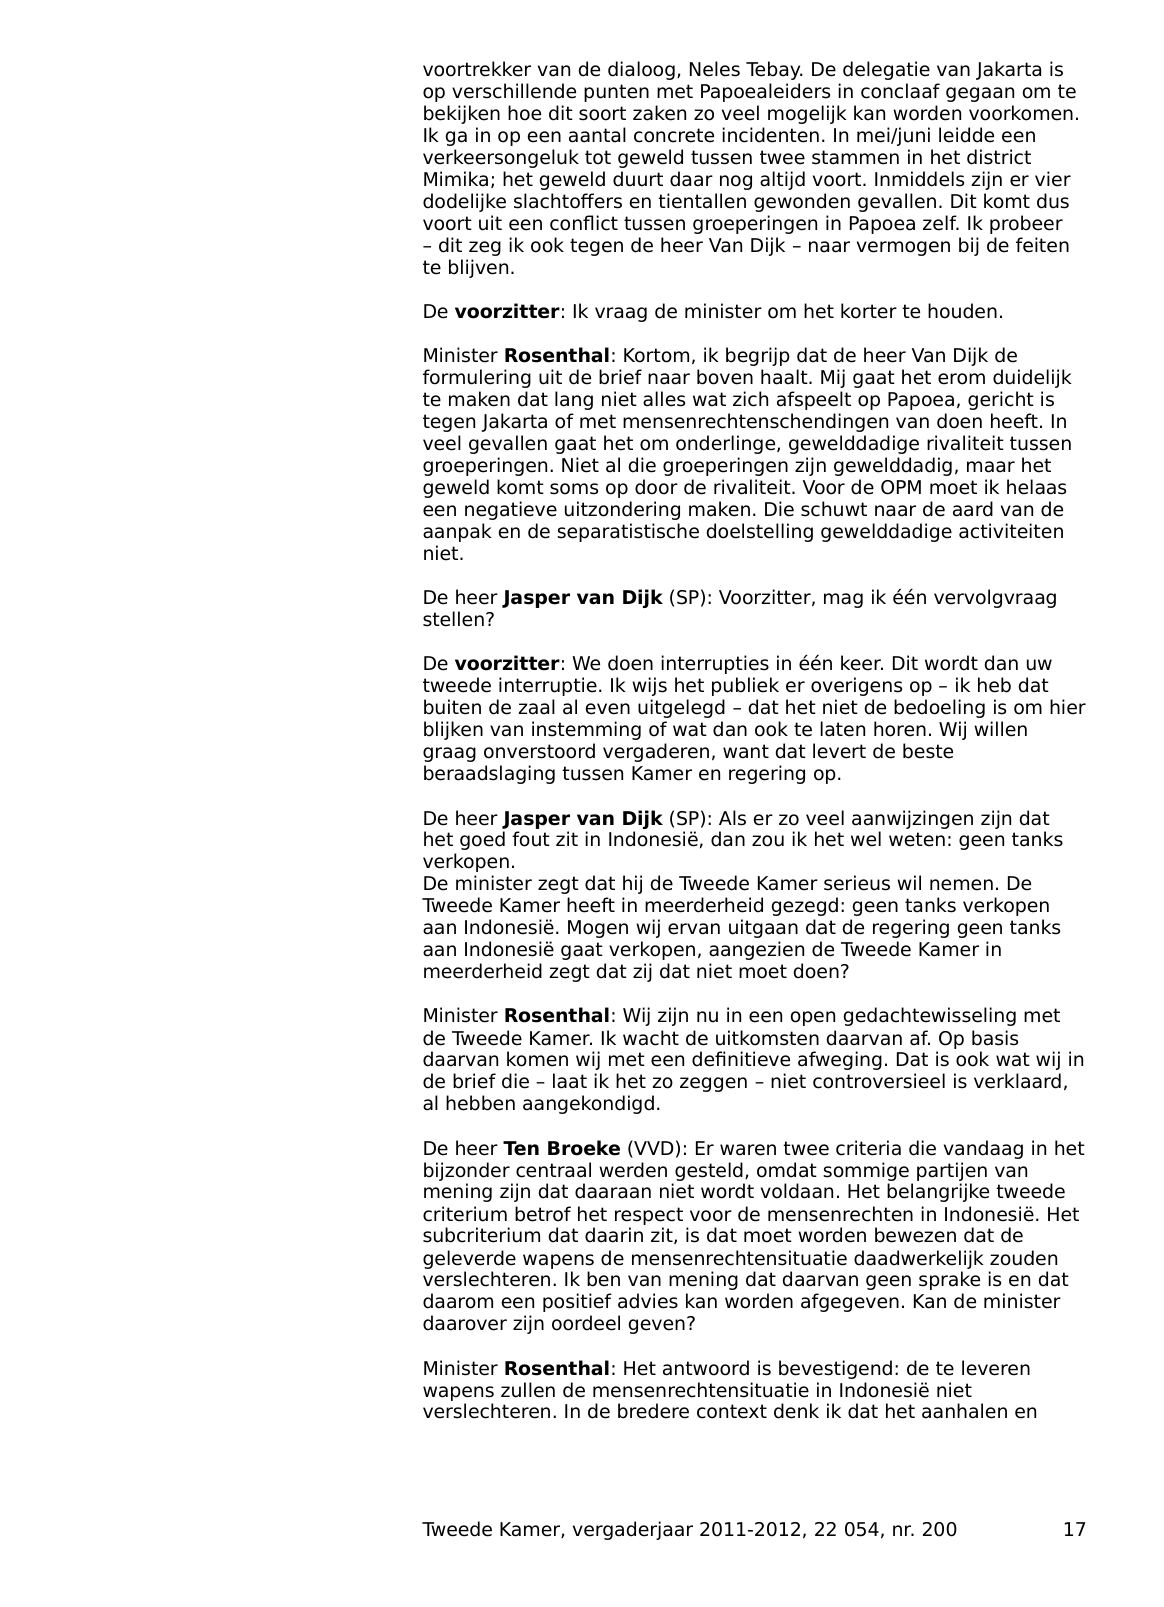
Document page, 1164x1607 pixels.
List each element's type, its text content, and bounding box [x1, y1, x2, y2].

text Ik ga in op een aantal concrete incidenten. In mei/juni leidde een verkeersongeluk tot geweld tussen twee stammen in het district Mimika; het geweld duurt daar nog altijd voort. Inmiddels zijn er vier dodelijke slachtoffers en tientallen gewonden gevallen. Dit komt dus voort uit een conflict tussen groeperingen in Papoea zelf. Ik probeer – dit zeg ik ook tegen de heer Van Dijk – naar vermogen bij de feiten te blijven. [422, 125, 1087, 279]
text De heer Jasper van Dijk (SP): Als er zo veel aanwijzingen zijn dat het goed fout zit in Indonesië, dan zou ik het wel weten: geen tanks verkopen. [422, 807, 1087, 873]
text Minister Rosenthal: Wij zijn nu in een open gedachtewisseling met de Tweede Kamer. Ik wacht de uitkomsten daarvan af. Op basis daarvan komen wij met een definitieve afweging. Dat is ook wat wij in de brief die – laat ik het zo zeggen – niet controversieel is verklaard, al hebben aangekondigd. [422, 1005, 1087, 1115]
text De voorzitter: We doen interrupties in één keer. Dit wordt dan uw tweede interruptie. Ik wijs het publiek er overigens op – ik heb dat buiten de zaal al even uitgelegd – dat het niet de bedoeling is om hier blijken van instemming of wat dan ook te laten horen. Wij willen graag onverstoord vergaderen, want dat levert de beste beraadslaging tussen Kamer en regering op. [422, 653, 1087, 785]
text De heer Jasper van Dijk (SP): Voorzitter, mag ik één vervolgvraag stellen? [422, 587, 1087, 631]
text Minister Rosenthal: Kortom, ik begrijp dat de heer Van Dijk de formulering uit de brief naar boven haalt. Mij gaat het erom duidelijk te maken dat lang niet alles wat zich afspeelt op Papoea, gericht is tegen Jakarta of met mensenrechtenschendingen van doen heeft. In veel gevallen gaat het om onderlinge, gewelddadige rivaliteit tussen groeperingen. Niet al die groeperingen zijn gewelddadig, maar het geweld komt soms op door de rivaliteit. Voor de OPM moet ik helaas een negatieve uitzondering maken. Die schuwt naar de aard van de aanpak en de separatistische doelstelling gewelddadige activiteiten niet. [422, 345, 1087, 565]
text De heer Ten Broeke (VVD): Er waren twee criteria die vandaag in het bijzonder centraal werden gesteld, omdat sommige partijen van mening zijn dat daaraan niet wordt voldaan. Het belangrijke tweede criterium betrof het respect voor de mensenrechten in Indonesië. Het subcriterium dat daarin zit, is dat moet worden bewezen dat de geleverde wapens de mensenrechtensituatie daadwerkelijk zouden verslechteren. Ik ben van mening dat daarvan geen sprake is en dat daarom een positief advies kan worden afgegeven. Kan de minister daarover zijn oordeel geven? [422, 1137, 1087, 1335]
text De voorzitter: Ik vraag de minister om het korter te houden. [422, 301, 1087, 323]
text De minister zegt dat hij de Tweede Kamer serieus wil nemen. De Tweede Kamer heeft in meerderheid gezegd: geen tanks verkopen aan Indonesië. Mogen wij ervan uitgaan dat de regering geen tanks aan Indonesië gaat verkopen, aangezien de Tweede Kamer in meerderheid zegt dat zij dat niet moet doen? [422, 873, 1087, 983]
text Minister Rosenthal: Het antwoord is bevestigend: de te leveren wapens zullen de mensenrechtensituatie in Indonesië niet verslechteren. In de bredere context denk ik dat het aanhalen en [422, 1357, 1087, 1423]
text voortrekker van de dialoog, Neles Tebay. De delegatie van Jakarta is op verschillende punten met Papoealeiders in conclaaf gegaan om te bekijken hoe dit soort zaken zo veel mogelijk kan worden voorkomen. [422, 59, 1087, 125]
